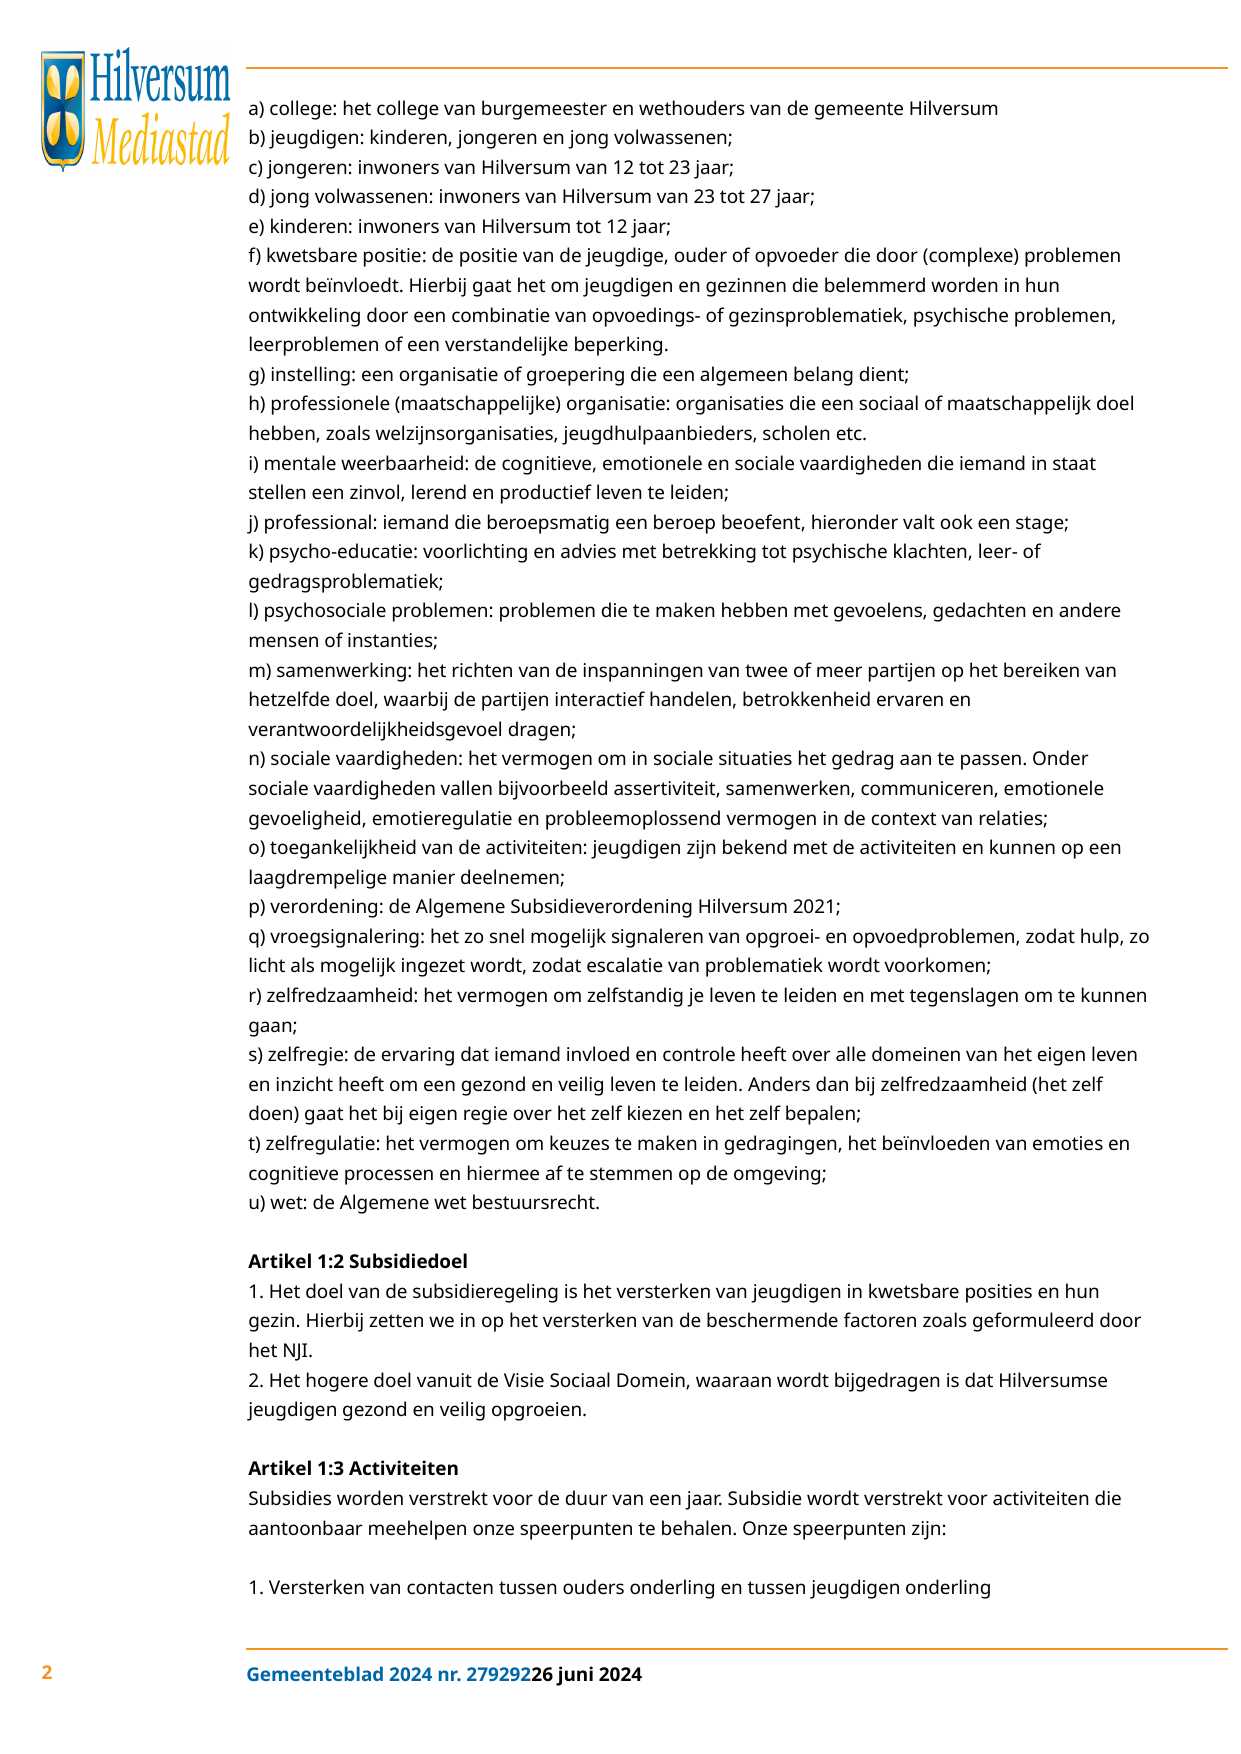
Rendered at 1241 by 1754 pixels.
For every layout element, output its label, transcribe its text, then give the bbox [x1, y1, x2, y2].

text u) wet: de Algemene wet bestuursrecht. [248, 1189, 1152, 1215]
text b) jeugdigen: kinderen, jongeren en jong volwassenen; [248, 124, 1152, 150]
text m) samenwerking: het richten van de inspanningen van twee of meer partijen op het bereiken van hetzelfde doel, waarbij de partijen interactief handelen, betrokkenheid ervaren en verantwoordelijkheidsgevoel dragen; [248, 657, 1152, 742]
picture [41, 47, 231, 172]
text j) professional: iemand die beroepsmatig een beroep beoefent, hieronder valt ook een stage; [248, 509, 1152, 535]
text 1. Het doel van de subsidieregeling is het versterken van jeugdigen in kwetsbare posities en hun gezin. Hierbij zetten we in op het versterken van de beschermende factoren zoals geformuleerd door het NJI. [248, 1278, 1152, 1363]
text f) kwetsbare positie: de positie van de jeugdige, ouder of opvoeder die door (complexe) problemen wordt beïnvloedt. Hierbij gaat het om jeugdigen en gezinnen die belemmerd worden in hun ontwikkeling door een combinatie van opvoedings- of gezinsproblematiek, psychische problemen, leerproblemen of een verstandelijke beperking. [248, 243, 1152, 357]
text a) college: het college van burgemeester en wethouders van de gemeente Hilversum [248, 95, 1152, 121]
text r) zelfredzaamheid: het vermogen om zelfstandig je leven te leiden en met tegenslagen om te kunnen gaan; [248, 982, 1152, 1038]
text Artikel 1:2 Subsidiedoel [248, 1248, 1152, 1274]
text e) kinderen: inwoners van Hilversum tot 12 jaar; [248, 213, 1152, 239]
text s) zelfregie: de ervaring dat iemand invloed en controle heeft over alle domeinen van het eigen leven en inzicht heeft om een gezond en veilig leven te leiden. Anders dan bij zelfredzaamheid (het zelf doen) gaat het bij eigen regie over het zelf kiezen en het zelf bepalen; [248, 1041, 1152, 1126]
text i) mentale weerbaarheid: de cognitieve, emotionele en sociale vaardigheden die iemand in staat stellen een zinvol, lerend en productief leven te leiden; [248, 450, 1152, 505]
text q) vroegsignalering: het zo snel mogelijk signaleren van opgroei- en opvoedproblemen, zodat hulp, zo licht als mogelijk ingezet wordt, zodat escalatie van problematiek wordt voorkomen; [248, 923, 1152, 978]
text c) jongeren: inwoners van Hilversum van 12 tot 23 jaar; [248, 154, 1152, 180]
text l) psychosociale problemen: problemen die te maken hebben met gevoelens, gedachten en andere mensen of instanties; [248, 598, 1152, 653]
text 1. Versterken van contacten tussen ouders onderling en tussen jeugdigen onderling [248, 1574, 1152, 1600]
text p) verordening: de Algemene Subsidieverordening Hilversum 2021; [248, 893, 1152, 919]
text o) toegankelijkheid van de activiteiten: jeugdigen zijn bekend met de activiteiten en kunnen op een laagdrempelige manier deelnemen; [248, 834, 1152, 890]
text d) jong volwassenen: inwoners van Hilversum van 23 tot 27 jaar; [248, 183, 1152, 209]
text Artikel 1:3 Activiteiten [248, 1456, 1152, 1481]
text g) instelling: een organisatie of groepering die een algemeen belang dient; [248, 361, 1152, 387]
text h) professionele (maatschappelijke) organisatie: organisaties die een sociaal of maatschappelijk doel hebben, zoals welzijnsorganisaties, jeugdhulpaanbieders, scholen etc. [248, 391, 1152, 446]
text k) psycho-educatie: voorlichting en advies met betrekking tot psychische klachten, leer- of gedragsproblematiek; [248, 538, 1152, 594]
text t) zelfregulatie: het vermogen om keuzes te maken in gedragingen, het beïnvloeden van emoties en cognitieve processen en hiermee af te stemmen op de omgeving; [248, 1130, 1152, 1186]
text Subsidies worden verstrekt voor de duur van een jaar. Subsidie wordt verstrekt voor activiteiten die aantoonbaar meehelpen onze speerpunten te behalen. Onze speerpunten zijn: [248, 1485, 1152, 1541]
text 2. Het hogere doel vanuit de Visie Sociaal Domein, waaraan wordt bijgedragen is dat Hilversumse jeugdigen gezond en veilig opgroeien. [248, 1367, 1152, 1422]
text n) sociale vaardigheden: het vermogen om in sociale situaties het gedrag aan te passen. Onder sociale vaardigheden vallen bijvoorbeeld assertiviteit, samenwerken, communiceren, emotionele gevoeligheid, emotieregulatie en probleemoplossend vermogen in de context van relaties; [248, 746, 1152, 831]
